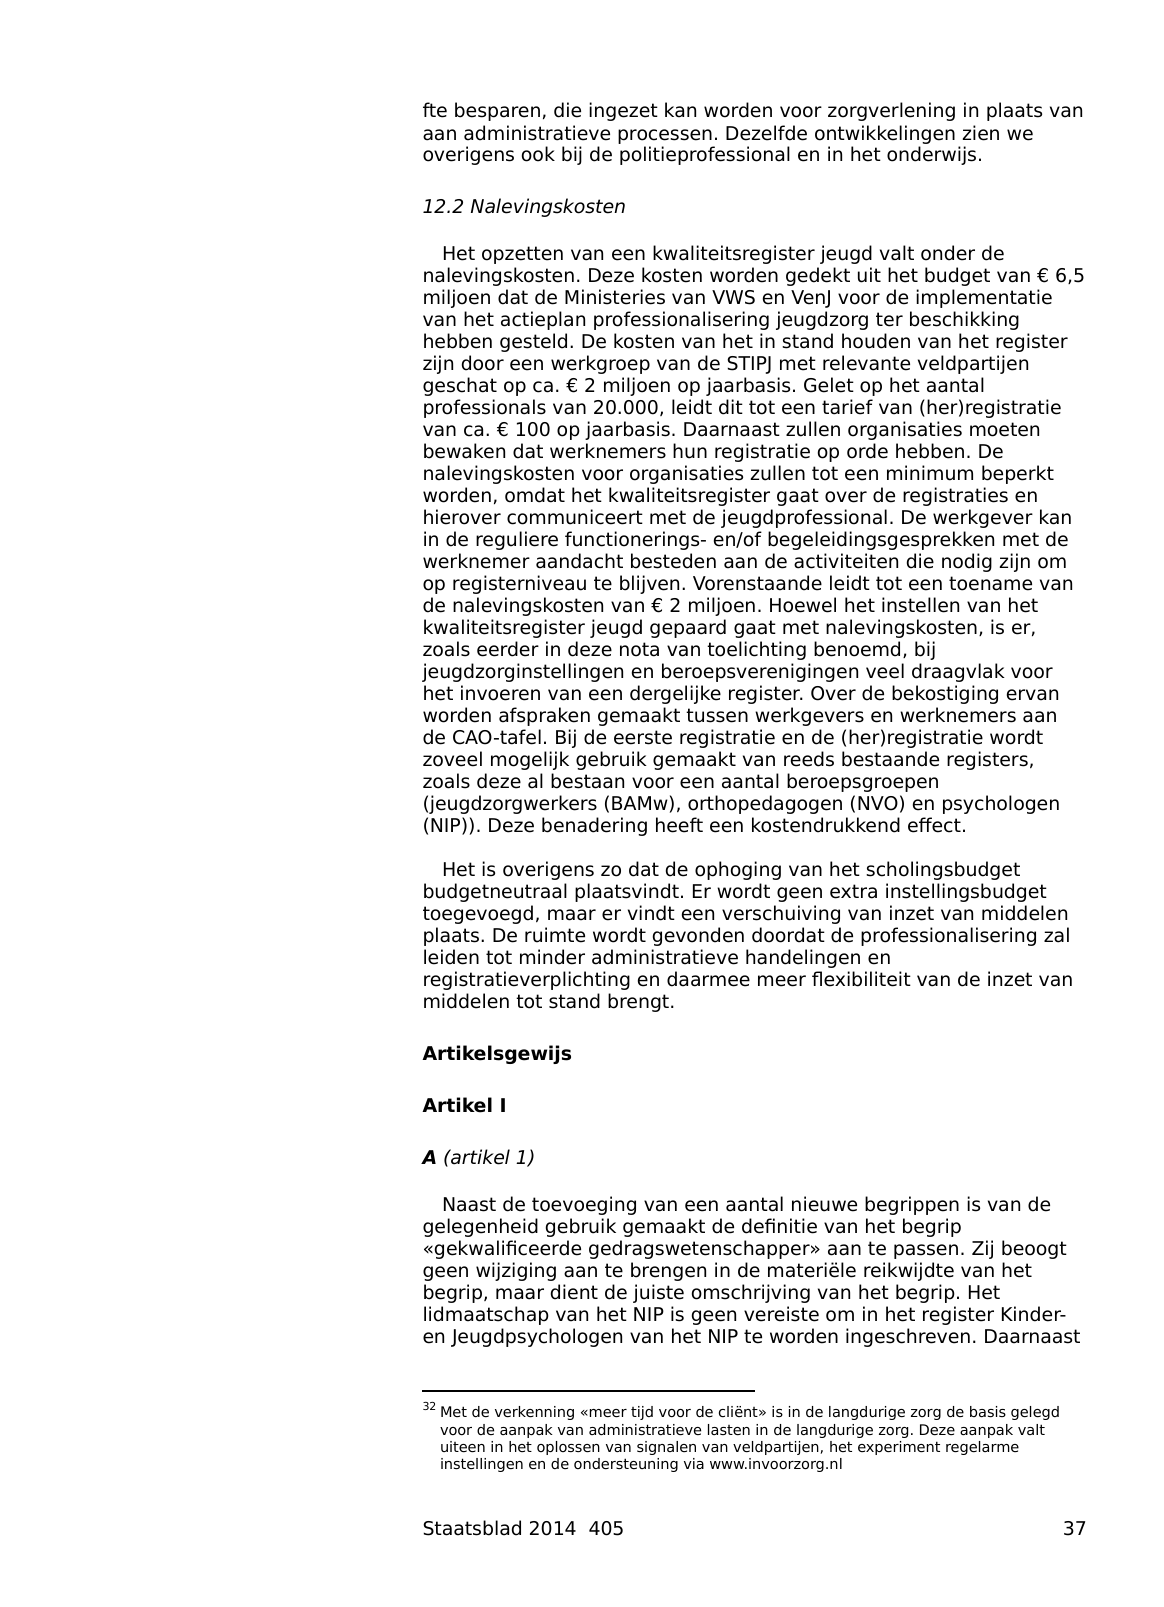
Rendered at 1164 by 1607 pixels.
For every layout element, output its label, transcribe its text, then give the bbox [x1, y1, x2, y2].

text Het is overigens zo dat de ophoging van het scholingsbudget budgetneutraal plaatsvindt. Er wordt geen extra instellingsbudget toegevoegd, maar er vindt een verschuiving van inzet van middelen plaats. De ruimte wordt gevonden doordat de professionalisering zal leiden tot minder administratieve handelingen en registratieverplichting en daarmee meer flexibiliteit van de inzet van middelen tot stand brengt. [422, 859, 1087, 1013]
text Met de verkenning «meer tijd voor de cliënt» is in de langdurige zorg de basis gelegd voor de aanpak van administratieve lasten in de langdurige zorg. Deze aanpak valt uiteen in het oplossen van signalen van veldpartijen, het experiment regelarme instellingen en de ondersteuning via www.invoorzorg.nl [422, 1400, 1087, 1473]
text fte besparen, die ingezet kan worden voor zorgverlening in plaats van aan administratieve processen. Dezelfde ontwikkelingen zien we overigens ook bij de politieprofessional en in het onderwijs. [422, 100, 1087, 166]
text Het opzetten van een kwaliteitsregister jeugd valt onder de nalevingskosten. Deze kosten worden gedekt uit het budget van € 6,5 miljoen dat de Ministeries van VWS en VenJ voor de implementatie van het actieplan professionalisering jeugdzorg ter beschikking hebben gesteld. De kosten van het in stand houden van het register zijn door een werkgroep van de STIPJ met relevante veldpartijen geschat op ca. € 2 miljoen op jaarbasis. Gelet op het aantal professionals van 20.000, leidt dit tot een tarief van (her)registratie van ca. € 100 op jaarbasis. Daarnaast zullen organisaties moeten bewaken dat werknemers hun registratie op orde hebben. De nalevingskosten voor organisaties zullen tot een minimum beperkt worden, omdat het kwaliteitsregister gaat over de registraties en hierover communiceert met de jeugdprofessional. De werkgever kan in de reguliere functionerings- en/of begeleidingsgesprekken met de werknemer aandacht besteden aan de activiteiten die nodig zijn om op registerniveau te blijven. Vorenstaande leidt tot een toename van de nalevingskosten van € 2 miljoen. Hoewel het instellen van het kwaliteitsregister jeugd gepaard gaat met nalevingskosten, is er, zoals eerder in deze nota van toelichting benoemd, bij jeugdzorginstellingen en beroepsverenigingen veel draagvlak voor het invoeren van een dergelijke register. Over de bekostiging ervan worden afspraken gemaakt tussen werkgevers en werknemers aan de CAO-tafel. Bij de eerste registratie en de (her)registratie wordt zoveel mogelijk gebruik gemaakt van reeds bestaande registers, zoals deze al bestaan voor een aantal beroepsgroepen (jeugdzorgwerkers (BAMw), orthopedagogen (NVO) en psychologen (NIP)). Deze benadering heeft een kostendrukkend effect. [422, 243, 1087, 837]
subtitle A (artikel 1) [422, 1147, 1087, 1169]
subtitle Artikelsgewijs [422, 1043, 1087, 1065]
subtitle Artikel I [422, 1095, 1087, 1117]
text Naast de toevoeging van een aantal nieuwe begrippen is van de gelegenheid gebruik gemaakt de definitie van het begrip «gekwalificeerde gedragswetenschapper» aan te passen. Zij beoogt geen wijziging aan te brengen in de materiële reikwijdte van het begrip, maar dient de juiste omschrijving van het begrip. Het lidmaatschap van het NIP is geen vereiste om in het register Kinder- en Jeugdpsychologen van het NIP te worden ingeschreven. Daarnaast [422, 1194, 1087, 1348]
subtitle 12.2 Nalevingskosten [422, 196, 1087, 218]
